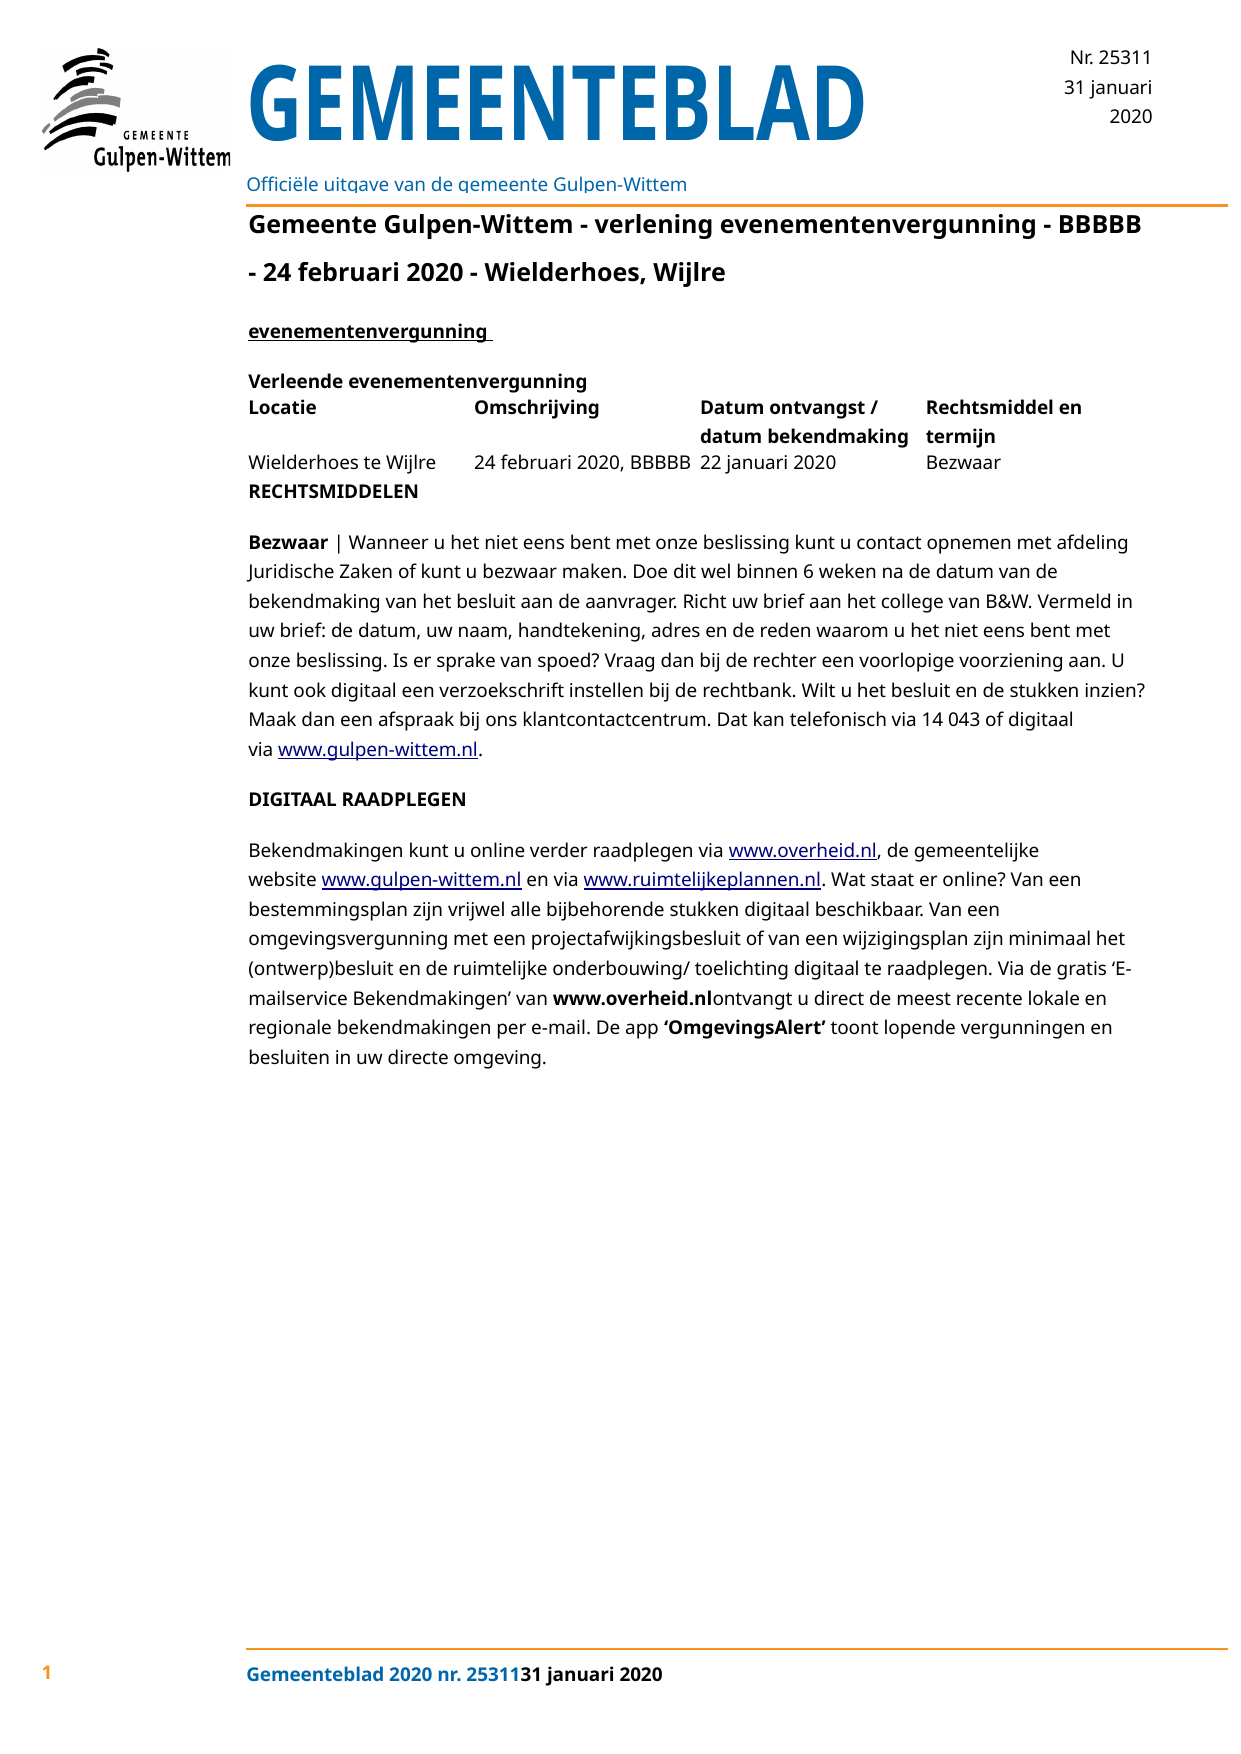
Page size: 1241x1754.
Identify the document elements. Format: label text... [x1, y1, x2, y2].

table_cell Datum ontvangst / datum bekendmaking [700, 394, 926, 449]
text DIGITAAL RAADPLEGEN [248, 786, 1152, 812]
table_cell Rechtsmiddel en termijn [926, 394, 1152, 449]
table_cell Locatie [248, 394, 474, 449]
text Bekendmakingen kunt u online verder raadplegen via www.overheid.nl, de gemeentelijke website www.gulpen-wittem.nl en via www.ruimtelijkeplannen.nl. Wat staat er online? Van een bestemmingsplan zijn vrijwel alle bijbehorende stukken digitaal beschikbaar. Van een omgevingsvergunning met een projectafwijkingsbesluit of van een wijzigingsplan zijn minimaal het (ontwerp)besluit en de ruimtelijke onderbouwing/ toelichting digitaal te raadplegen. Via de gratis ‘E-mailservice Bekendmakingen’ van www.overheid.nlontvangt u direct de meest recente lokale en regionale bekendmakingen per e-mail. De app ‘OmgevingsAlert’ toont lopende vergunningen en besluiten in uw directe omgeving. [248, 837, 1152, 1069]
text Bezwaar | Wanneer u het niet eens bent met onze beslissing kunt u contact opnemen met afdeling Juridische Zaken of kunt u bezwaar maken. Doe dit wel binnen 6 weken na de datum van de bekendmaking van het besluit aan de aanvrager. Richt uw brief aan het college van B&W. Vermeld in uw brief: de datum, uw naam, handtekening, adres en de reden waarom u het niet eens bent met onze beslissing. Is er sprake van spoed? Vraag dan bij de rechter een voorlopige voorziening aan. U kunt ook digitaal een verzoekschrift instellen bij de rechtbank. Wilt u het besluit en de stukken inzien? Maak dan een afspraak bij ons klantcontactcentrum. Dat kan telefonisch via 14 043 of digitaal via www.gulpen-wittem.nl. [248, 529, 1152, 762]
text RECHTSMIDDELEN [248, 478, 1152, 504]
table_cell Bezwaar [926, 450, 1152, 475]
picture [41, 47, 231, 172]
text Gemeente Gulpen-Wittem - verlening evenementenvergunning - BBBBB - 24 februari 2020 - Wielderhoes, Wijlre [248, 207, 1152, 288]
text evenementenvergunning [248, 318, 1152, 344]
table_cell Wielderhoes te Wijlre [248, 450, 474, 475]
table_cell Omschrijving [474, 394, 700, 449]
table_cell 22 januari 2020 [700, 450, 926, 475]
table_header Verleende evenementenvergunning [248, 369, 1152, 394]
table_cell 24 februari 2020, BBBBB [474, 450, 700, 475]
